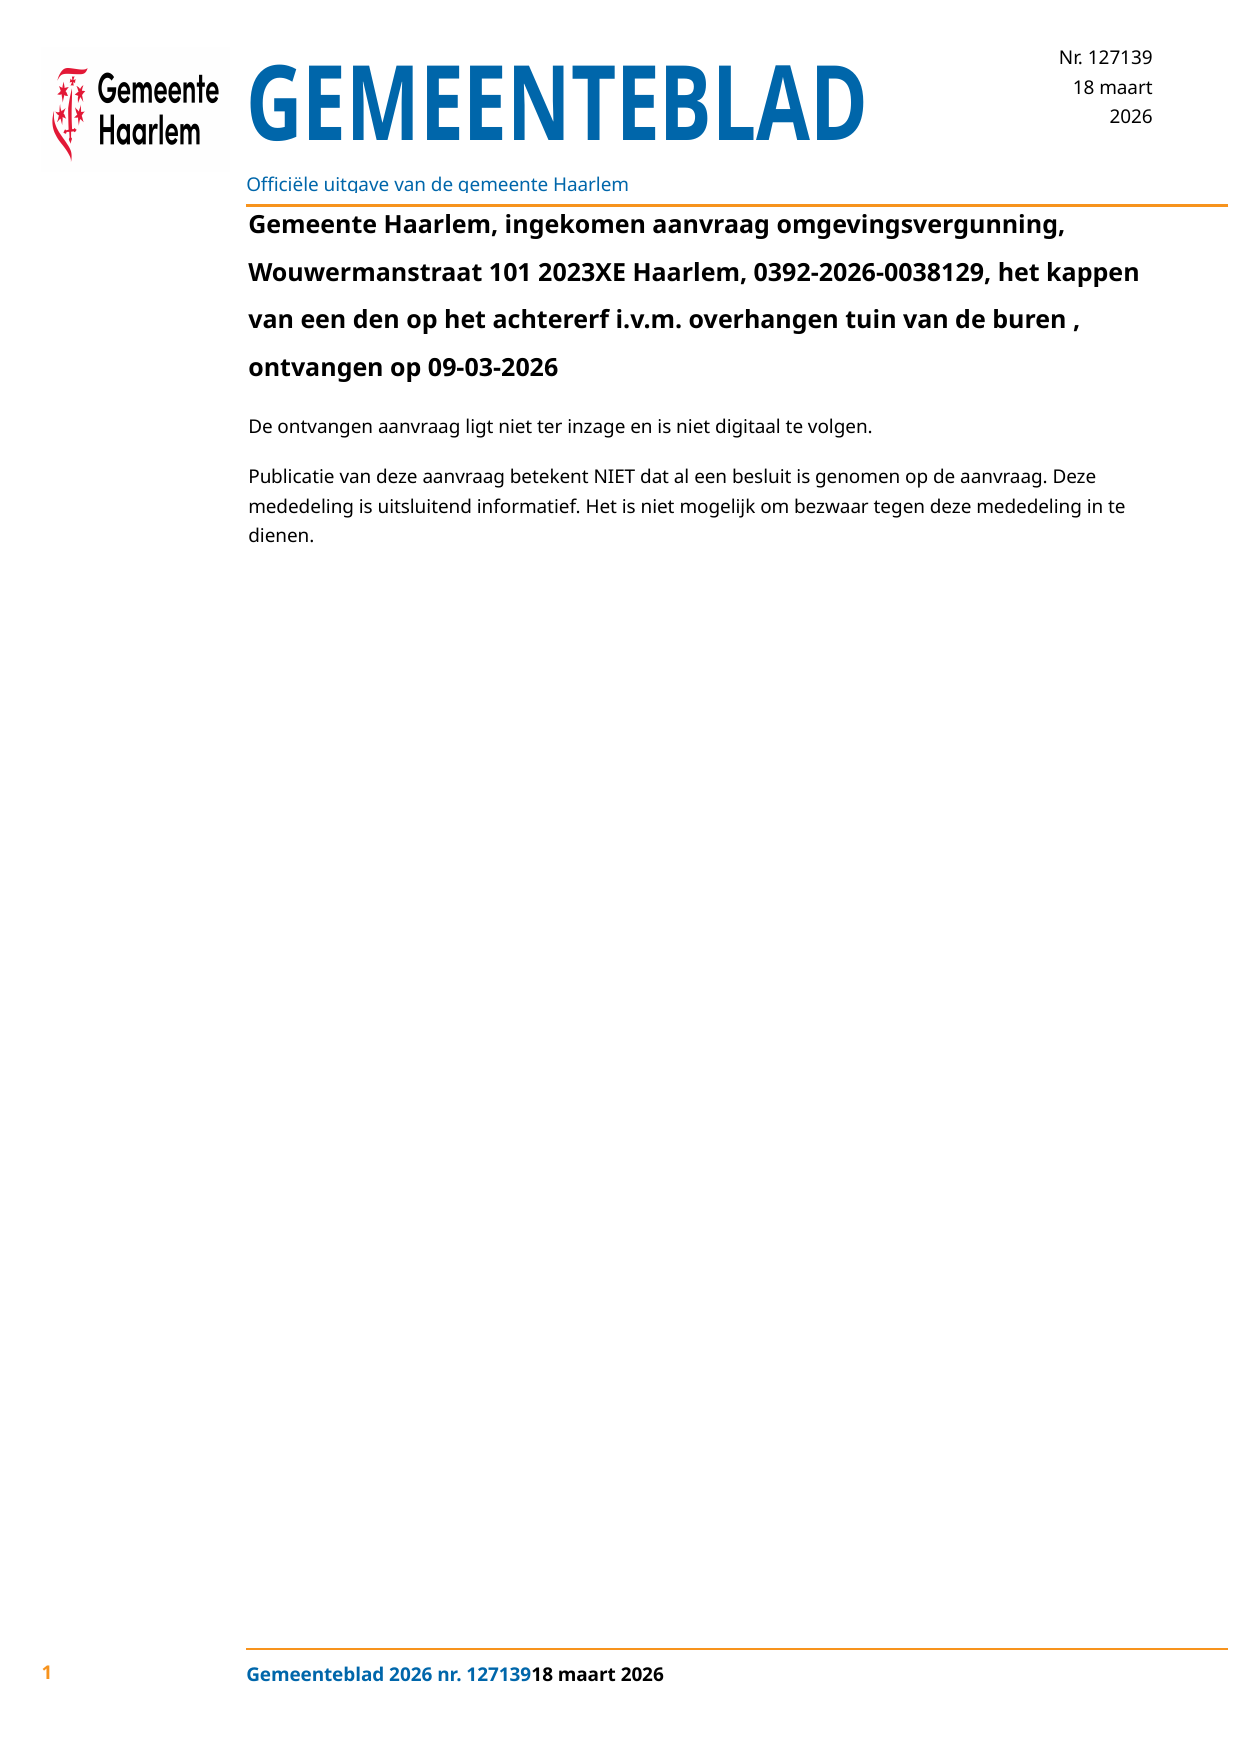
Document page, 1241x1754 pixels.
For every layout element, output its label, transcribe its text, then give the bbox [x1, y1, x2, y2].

text Gemeente Haarlem, ingekomen aanvraag omgevingsvergunning, Wouwermanstraat 101 2023XE Haarlem, 0392-2026-0038129, het kappen van een den op het achtererf i.v.m. overhangen tuin van de buren , ontvangen op 09-03-2026 [248, 207, 1152, 384]
picture [41, 47, 231, 172]
text De ontvangen aanvraag ligt niet ter inzage en is niet digitaal te volgen. [248, 413, 1152, 439]
text Publicatie van deze aanvraag betekent NIET dat al een besluit is genomen op de aanvraag. Deze mededeling is uitsluitend informatief. Het is niet mogelijk om bezwaar tegen deze mededeling in te dienen. [248, 463, 1152, 548]
